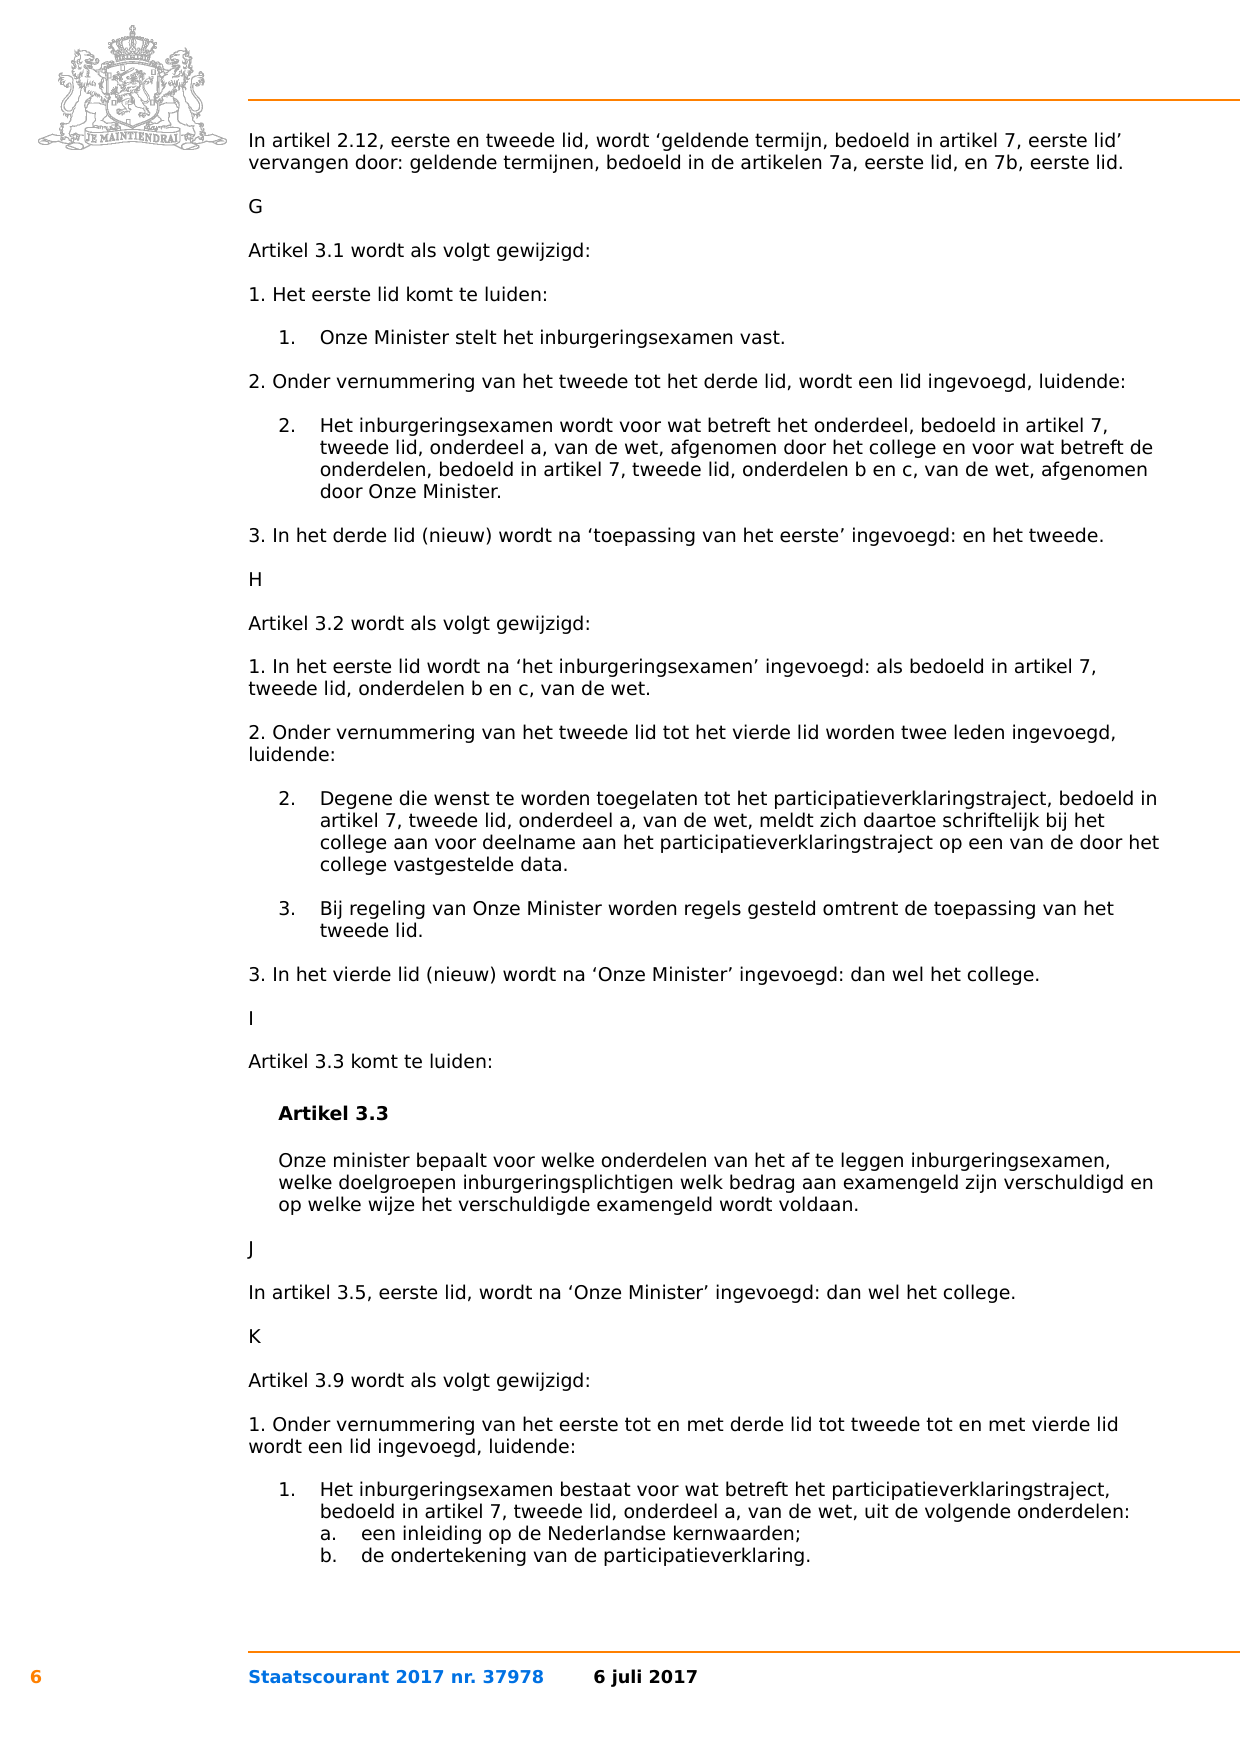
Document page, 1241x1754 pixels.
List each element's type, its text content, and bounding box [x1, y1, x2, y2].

text G [248, 196, 1163, 218]
picture [38, 25, 227, 150]
text K [248, 1326, 1163, 1348]
text 1. Onze Minister stelt het inburgeringsexamen vast. [278, 327, 1163, 349]
text H [248, 569, 1163, 591]
text 3. In het vierde lid (nieuw) wordt na ‘Onze Minister’ ingevoegd: dan wel het college. [248, 964, 1163, 986]
text 1. Het eerste lid komt te luiden: [248, 283, 1163, 305]
text J [248, 1238, 1163, 1260]
text 3. Bij regeling van Onze Minister worden regels gesteld omtrent de toepassing van het tweede lid. [278, 898, 1163, 942]
text Artikel 3.3 komt te luiden: [248, 1051, 1163, 1073]
text b. de ondertekening van de participatieverklaring. [319, 1545, 1163, 1567]
text 2. Onder vernummering van het tweede lid tot het vierde lid worden twee leden ingevoegd, luidende: [248, 722, 1163, 766]
text Onze minister bepaalt voor welke onderdelen van het af te leggen inburgeringsexamen, welke doelgroepen inburgeringsplichtigen welk bedrag aan examengeld zijn verschuldigd en op welke wijze het verschuldigde examengeld wordt voldaan. [278, 1150, 1163, 1216]
text 3. In het derde lid (nieuw) wordt na ‘toepassing van het eerste’ ingevoegd: en het tweede. [248, 525, 1163, 547]
text 2. Het inburgeringsexamen wordt voor wat betreft het onderdeel, bedoeld in artikel 7, tweede lid, onderdeel a, van de wet, afgenomen door het college en voor wat betreft de onderdelen, bedoeld in artikel 7, tweede lid, onderdelen b en c, van de wet, afgenomen door Onze Minister. [278, 415, 1163, 503]
subtitle Artikel 3.3 [278, 1103, 1163, 1125]
text 2. Onder vernummering van het tweede tot het derde lid, wordt een lid ingevoegd, luidende: [248, 371, 1163, 393]
text In artikel 2.12, eerste en tweede lid, wordt ‘geldende termijn, bedoeld in artikel 7, eerste lid’ vervangen door: geldende termijnen, bedoeld in de artikelen 7a, eerste lid, en 7b, eerste lid. [248, 130, 1163, 174]
text a. een inleiding op de Nederlandse kernwaarden; [319, 1523, 1163, 1545]
text 1. Onder vernummering van het eerste tot en met derde lid tot tweede tot en met vierde lid wordt een lid ingevoegd, luidende: [248, 1413, 1163, 1457]
text 2. Degene die wenst te worden toegelaten tot het participatieverklaringstraject, bedoeld in artikel 7, tweede lid, onderdeel a, van de wet, meldt zich daartoe schriftelijk bij het college aan voor deelname aan het participatieverklaringstraject op een van de door het college vastgestelde data. [278, 788, 1163, 876]
text Artikel 3.2 wordt als volgt gewijzigd: [248, 612, 1163, 634]
text 1. In het eerste lid wordt na ‘het inburgeringsexamen’ ingevoegd: als bedoeld in artikel 7, tweede lid, onderdelen b en c, van de wet. [248, 656, 1163, 700]
text In artikel 3.5, eerste lid, wordt na ‘Onze Minister’ ingevoegd: dan wel het college. [248, 1282, 1163, 1304]
text 1. Het inburgeringsexamen bestaat voor wat betreft het participatieverklaringstraject, bedoeld in artikel 7, tweede lid, onderdeel a, van de wet, uit de volgende onderdelen: [278, 1479, 1163, 1523]
text Artikel 3.9 wordt als volgt gewijzigd: [248, 1370, 1163, 1392]
text Artikel 3.1 wordt als volgt gewijzigd: [248, 239, 1163, 262]
text I [248, 1007, 1163, 1029]
